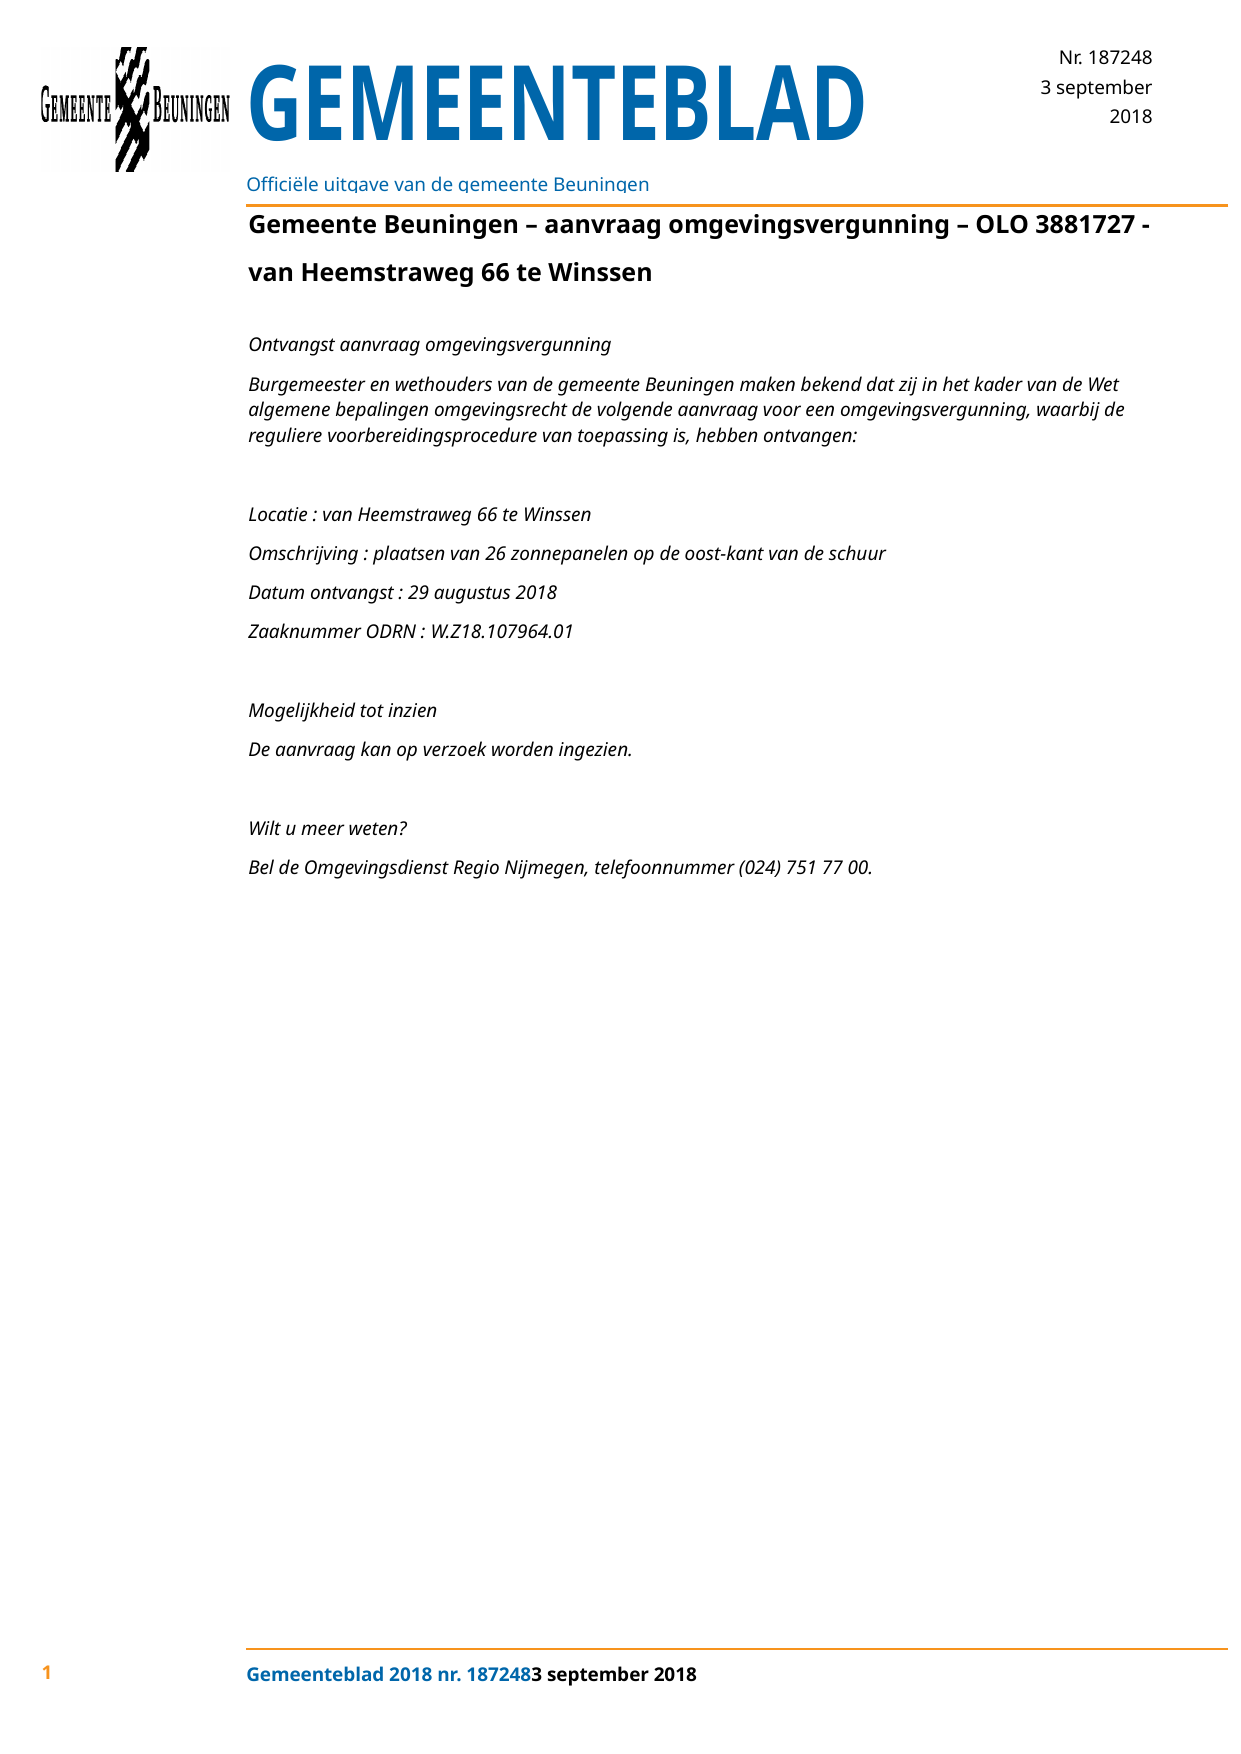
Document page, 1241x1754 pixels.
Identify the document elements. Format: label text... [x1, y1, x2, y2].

text Bel de Omgevingsdienst Regio Nijmegen, telefoonnummer (024) 751 77 00. [248, 854, 1152, 880]
text De aanvraag kan op verzoek worden ingezien. [248, 736, 1152, 762]
text Ontvangst aanvraag omgevingsvergunning [248, 331, 1152, 357]
text Gemeente Beuningen – aanvraag omgevingsvergunning – OLO 3881727 - van Heemstraweg 66 te Winssen [248, 207, 1152, 288]
text Burgemeester en wethouders van de gemeente Beuningen maken bekend dat zij in het kader van de Wet algemene bepalingen omgevingsrecht de volgende aanvraag voor een omgevingsvergunning, waarbij de reguliere voorbereidingsprocedure van toepassing is, hebben ontvangen: [248, 371, 1152, 448]
text Zaaknummer ODRN : W.Z18.107964.01 [248, 618, 1152, 644]
text Wilt u meer weten? [248, 815, 1152, 841]
picture [41, 47, 231, 172]
text Locatie : van Heemstraweg 66 te Winssen [248, 501, 1152, 526]
text Mogelijkheid tot inzien [248, 697, 1152, 723]
text Datum ontvangst : 29 augustus 2018 [248, 579, 1152, 605]
text Omschrijving : plaatsen van 26 zonnepanelen op de oost-kant van de schuur [248, 540, 1152, 566]
